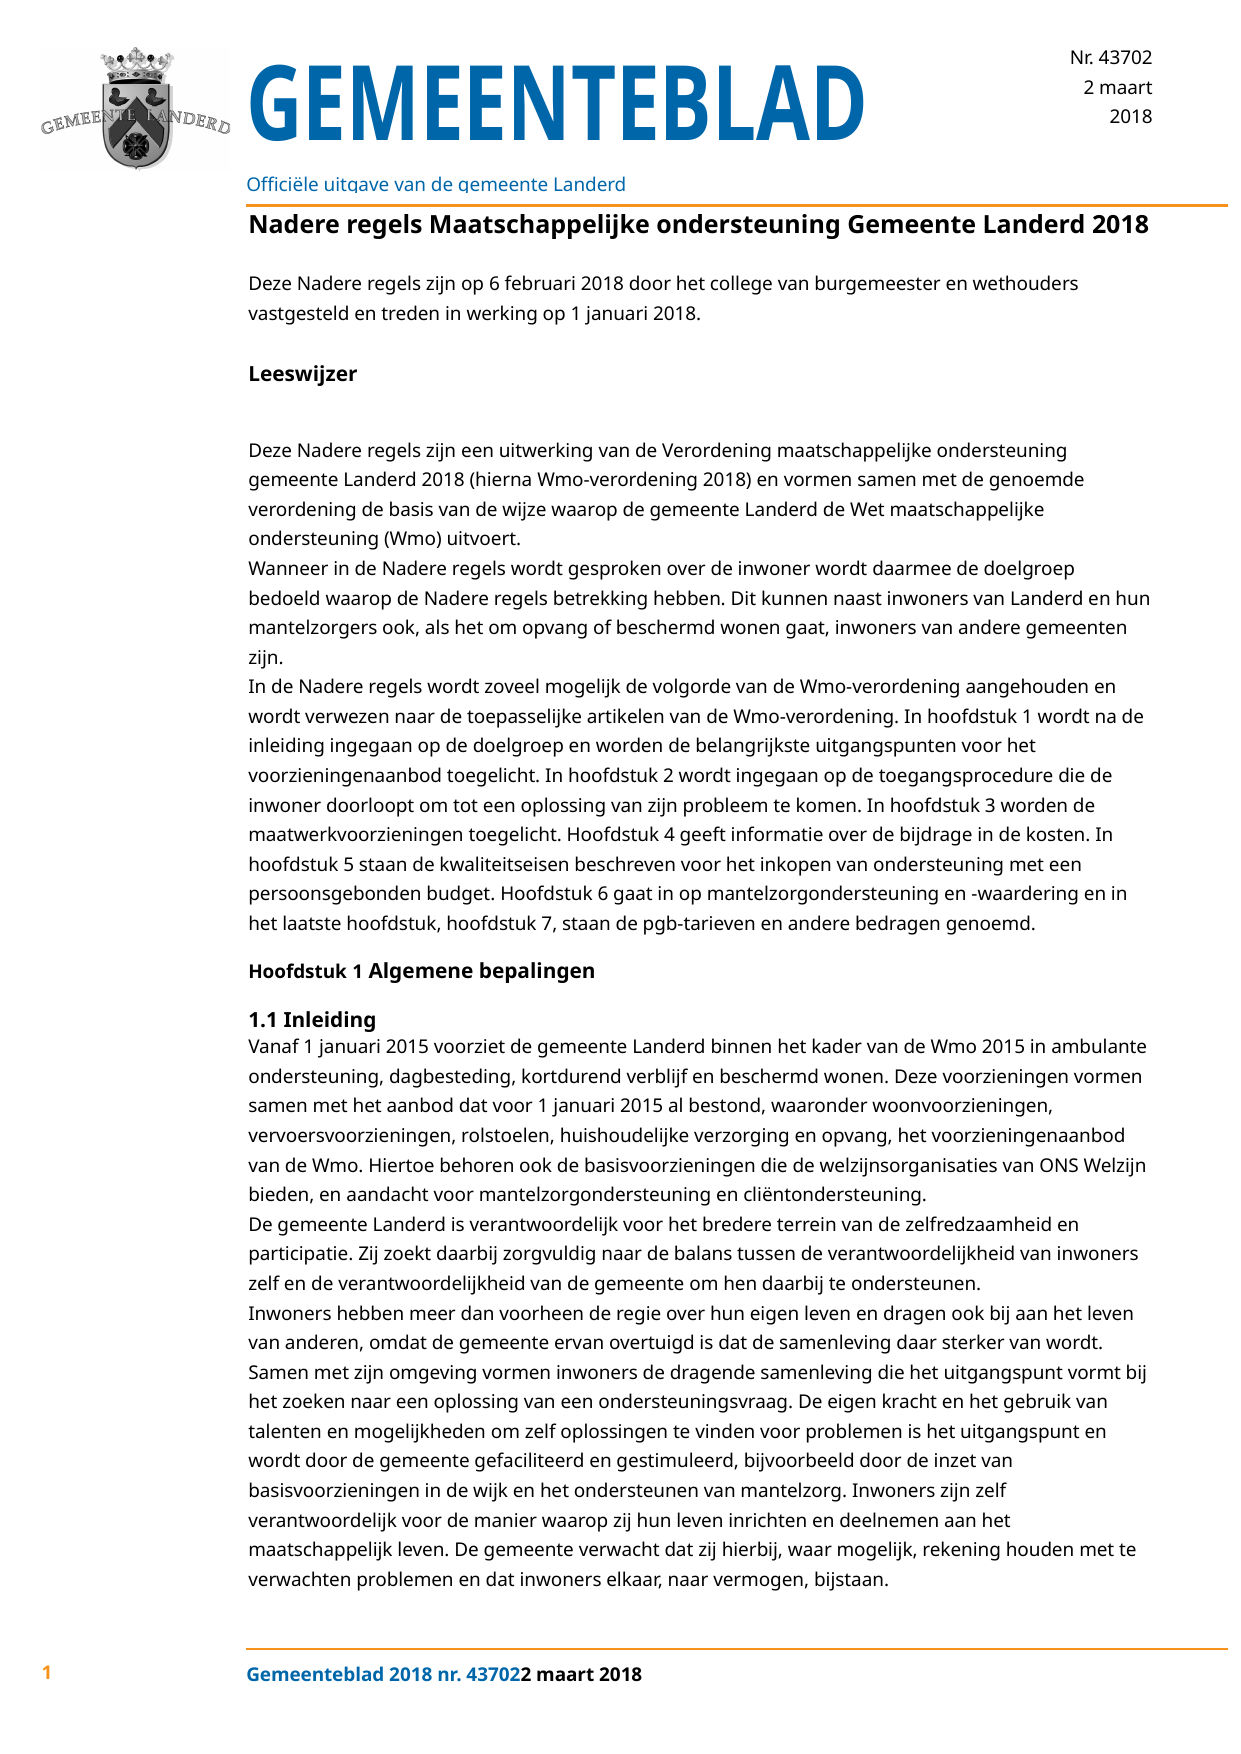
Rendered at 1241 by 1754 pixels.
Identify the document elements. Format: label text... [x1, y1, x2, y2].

text Leeswijzer [248, 359, 1152, 387]
text Hoofdstuk 1 Algemene bepalingen [248, 956, 1152, 984]
text De gemeente Landerd is verantwoordelijk voor het bredere terrein van de zelfredzaamheid en participatie. Zij zoekt daarbij zorgvuldig naar de balans tussen de verantwoordelijkheid van inwoners zelf en de verantwoordelijkheid van de gemeente om hen daarbij te ondersteunen. [248, 1211, 1152, 1296]
text Inwoners hebben meer dan voorheen de regie over hun eigen leven en dragen ook bij aan het leven van anderen, omdat de gemeente ervan overtuigd is dat de samenleving daar sterker van wordt. Samen met zijn omgeving vormen inwoners de dragende samenleving die het uitgangspunt vormt bij het zoeken naar een oplossing van een ondersteuningsvraag. De eigen kracht en het gebruik van talenten en mogelijkheden om zelf oplossingen te vinden voor problemen is het uitgangspunt en wordt door de gemeente gefaciliteerd en gestimuleerd, bijvoorbeeld door de inzet van basisvoorzieningen in de wijk en het ondersteunen van mantelzorg. Inwoners zijn zelf verantwoordelijk voor de manier waarop zij hun leven inrichten en deelnemen aan het maatschappelijk leven. De gemeente verwacht dat zij hierbij, waar mogelijk, rekening houden met te verwachten problemen en dat inwoners elkaar, naar vermogen, bijstaan. [248, 1300, 1152, 1592]
text Nadere regels Maatschappelijke ondersteuning Gemeente Landerd 2018 [248, 207, 1152, 241]
text In de Nadere regels wordt zoveel mogelijk de volgorde van de Wmo-verordening aangehouden en wordt verwezen naar de toepasselijke artikelen van de Wmo-verordening. In hoofdstuk 1 wordt na de inleiding ingegaan op de doelgroep en worden de belangrijkste uitgangspunten voor het voorzieningenaanbod toegelicht. In hoofdstuk 2 wordt ingegaan op de toegangsprocedure die de inwoner doorloopt om tot een oplossing van zijn probleem te komen. In hoofdstuk 3 worden de maatwerkvoorzieningen toegelicht. Hoofdstuk 4 geeft informatie over de bijdrage in de kosten. In hoofdstuk 5 staan de kwaliteitseisen beschreven voor het inkopen van ondersteuning met een persoonsgebonden budget. Hoofdstuk 6 gaat in op mantelzorgondersteuning en -waardering en in het laatste hoofdstuk, hoofdstuk 7, staan de pgb-tarieven en andere bedragen genoemd. [248, 673, 1152, 936]
text Wanneer in de Nadere regels wordt gesproken over de inwoner wordt daarmee de doelgroep bedoeld waarop de Nadere regels betrekking hebben. Dit kunnen naast inwoners van Landerd en hun mantelzorgers ook, als het om opvang of beschermd wonen gaat, inwoners van andere gemeenten zijn. [248, 555, 1152, 669]
text 1.1 Inleiding [248, 1005, 1152, 1033]
text Vanaf 1 januari 2015 voorziet de gemeente Landerd binnen het kader van de Wmo 2015 in ambulante ondersteuning, dagbesteding, kortdurend verblijf en beschermd wonen. Deze voorzieningen vormen samen met het aanbod dat voor 1 januari 2015 al bestond, waaronder woonvoorzieningen, vervoersvoorzieningen, rolstoelen, huishoudelijke verzorging en opvang, het voorzieningenaanbod van de Wmo. Hiertoe behoren ook de basisvoorzieningen die de welzijnsorganisaties van ONS Welzijn bieden, en aandacht voor mantelzorgondersteuning en cliëntondersteuning. [248, 1033, 1152, 1207]
text Deze Nadere regels zijn een uitwerking van de Verordening maatschappelijke ondersteuning gemeente Landerd 2018 (hierna Wmo-verordening 2018) en vormen samen met de genoemde verordening de basis van de wijze waarop de gemeente Landerd de Wet maatschappelijke ondersteuning (Wmo) uitvoert. [248, 437, 1152, 551]
text Deze Nadere regels zijn op 6 februari 2018 door het college van burgemeester en wethouders vastgesteld en treden in werking op 1 januari 2018. [248, 270, 1152, 326]
picture [41, 47, 231, 172]
